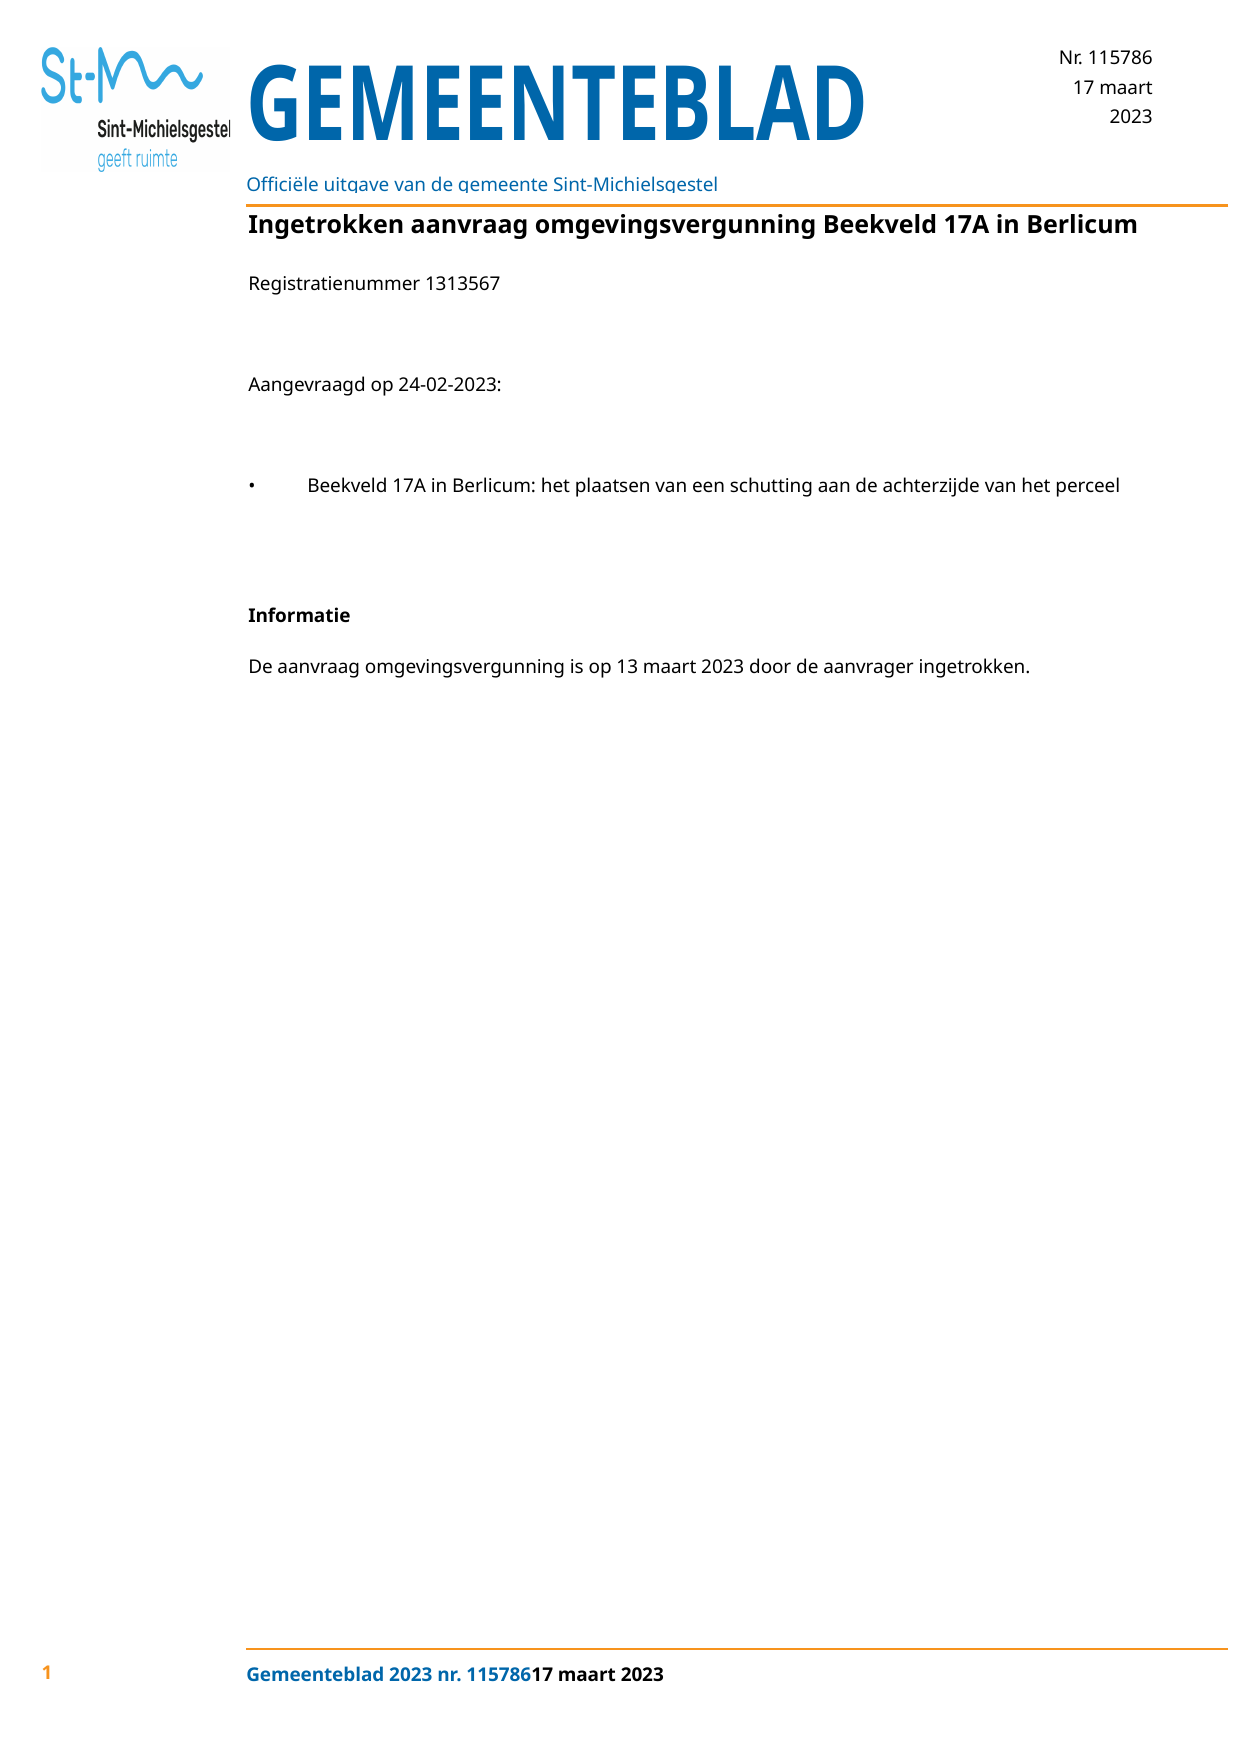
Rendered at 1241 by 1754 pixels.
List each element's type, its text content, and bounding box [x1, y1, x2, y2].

text Informatie [248, 602, 1152, 628]
text Ingetrokken aanvraag omgevingsvergunning Beekveld 17A in Berlicum [248, 207, 1152, 241]
list Beekveld 17A in Berlicum: het plaatsen van een schutting aan de achterzijde van het perceel [248, 472, 1152, 498]
text Aangevraagd op 24-02-2023: [248, 371, 1152, 397]
picture [41, 47, 231, 172]
text De aanvraag omgevingsvergunning is op 13 maart 2023 door de aanvrager ingetrokken. [248, 653, 1152, 678]
text Registratienummer 1313567 [248, 270, 1152, 296]
